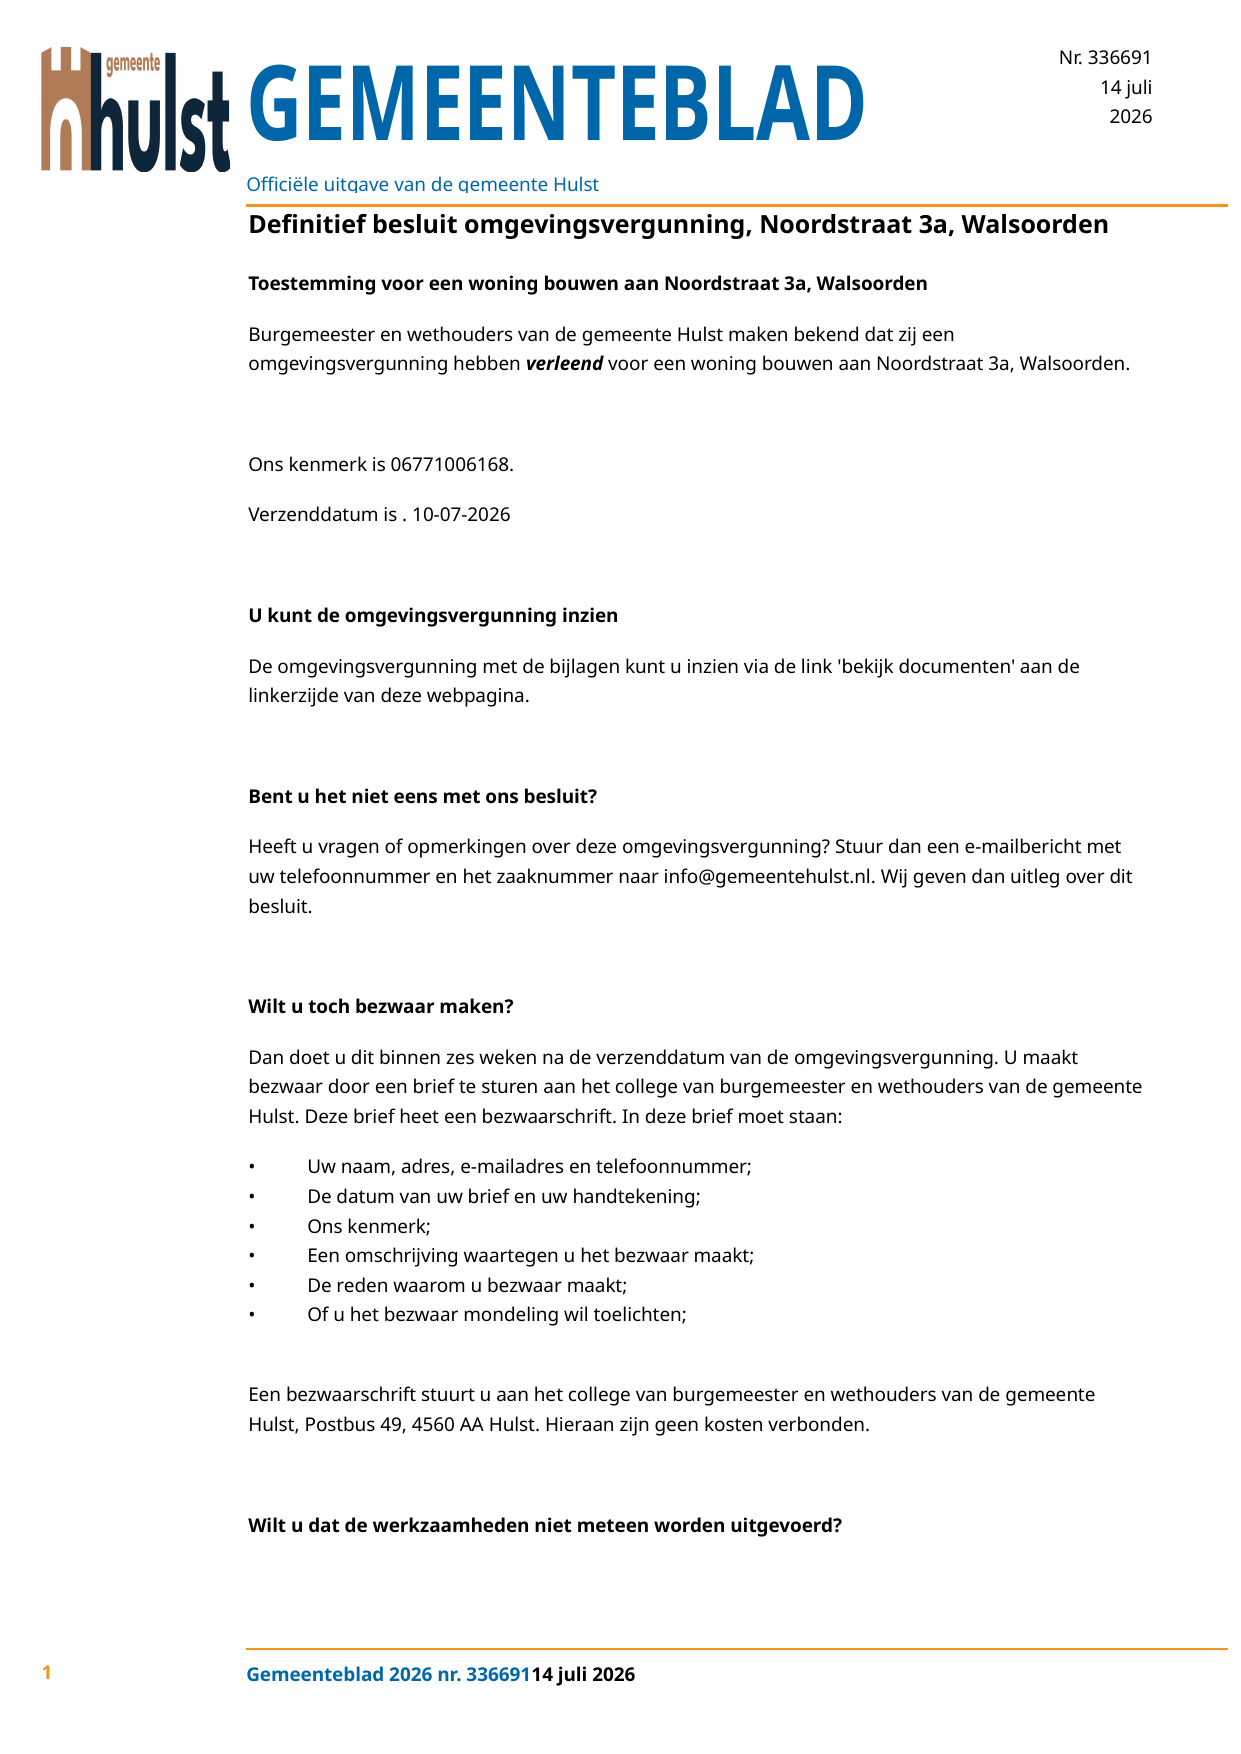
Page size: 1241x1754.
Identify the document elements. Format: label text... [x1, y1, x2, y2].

list De datum van uw brief en uw handtekening; [248, 1183, 1152, 1209]
text Toestemming voor een woning bouwen aan Noordstraat 3a, Walsoorden [248, 270, 1152, 296]
picture [41, 47, 231, 172]
list Of u het bezwaar mondeling wil toelichten; [248, 1302, 1152, 1327]
text Definitief besluit omgevingsvergunning, Noordstraat 3a, Walsoorden [248, 207, 1152, 241]
text Dan doet u dit binnen zes weken na de verzenddatum van de omgevingsvergunning. U maakt bezwaar door een brief te sturen aan het college van burgemeester en wethouders van de gemeente Hulst. Deze brief heet een bezwaarschrift. In deze brief moet staan: [248, 1044, 1152, 1129]
text Burgemeester en wethouders van de gemeente Hulst maken bekend dat zij een omgevingsvergunning hebben verleend voor een woning bouwen aan Noordstraat 3a, Walsoorden. [248, 321, 1152, 376]
text Verzenddatum is . 10-07-2026 [248, 502, 1152, 527]
text Een bezwaarschrift stuurt u aan het college van burgemeester en wethouders van de gemeente Hulst, Postbus 49, 4560 AA Hulst. Hieraan zijn geen kosten verbonden. [248, 1382, 1152, 1437]
text Heeft u vragen of opmerkingen over deze omgevingsvergunning? Stuur dan een e-mailbericht met uw telefoonnummer en het zaaknummer naar info@gemeentehulst.nl. Wij geven dan uitleg over dit besluit. [248, 834, 1152, 918]
list Uw naam, adres, e-mailadres en telefoonnummer; [248, 1154, 1152, 1179]
text Wilt u dat de werkzaamheden niet meteen worden uitgevoerd? [248, 1512, 1152, 1538]
list De reden waarom u bezwaar maakt; [248, 1272, 1152, 1298]
text Ons kenmerk is 06771006168. [248, 451, 1152, 477]
text De omgevingsvergunning met de bijlagen kunt u inzien via de link 'bekijk documenten' aan de linkerzijde van deze webpagina. [248, 653, 1152, 708]
list Een omschrijving waartegen u het bezwaar maakt; [248, 1242, 1152, 1268]
text Wilt u toch bezwaar maken? [248, 994, 1152, 1019]
text Bent u het niet eens met ons besluit? [248, 783, 1152, 809]
text U kunt de omgevingsvergunning inzien [248, 602, 1152, 628]
list Ons kenmerk; [248, 1213, 1152, 1238]
